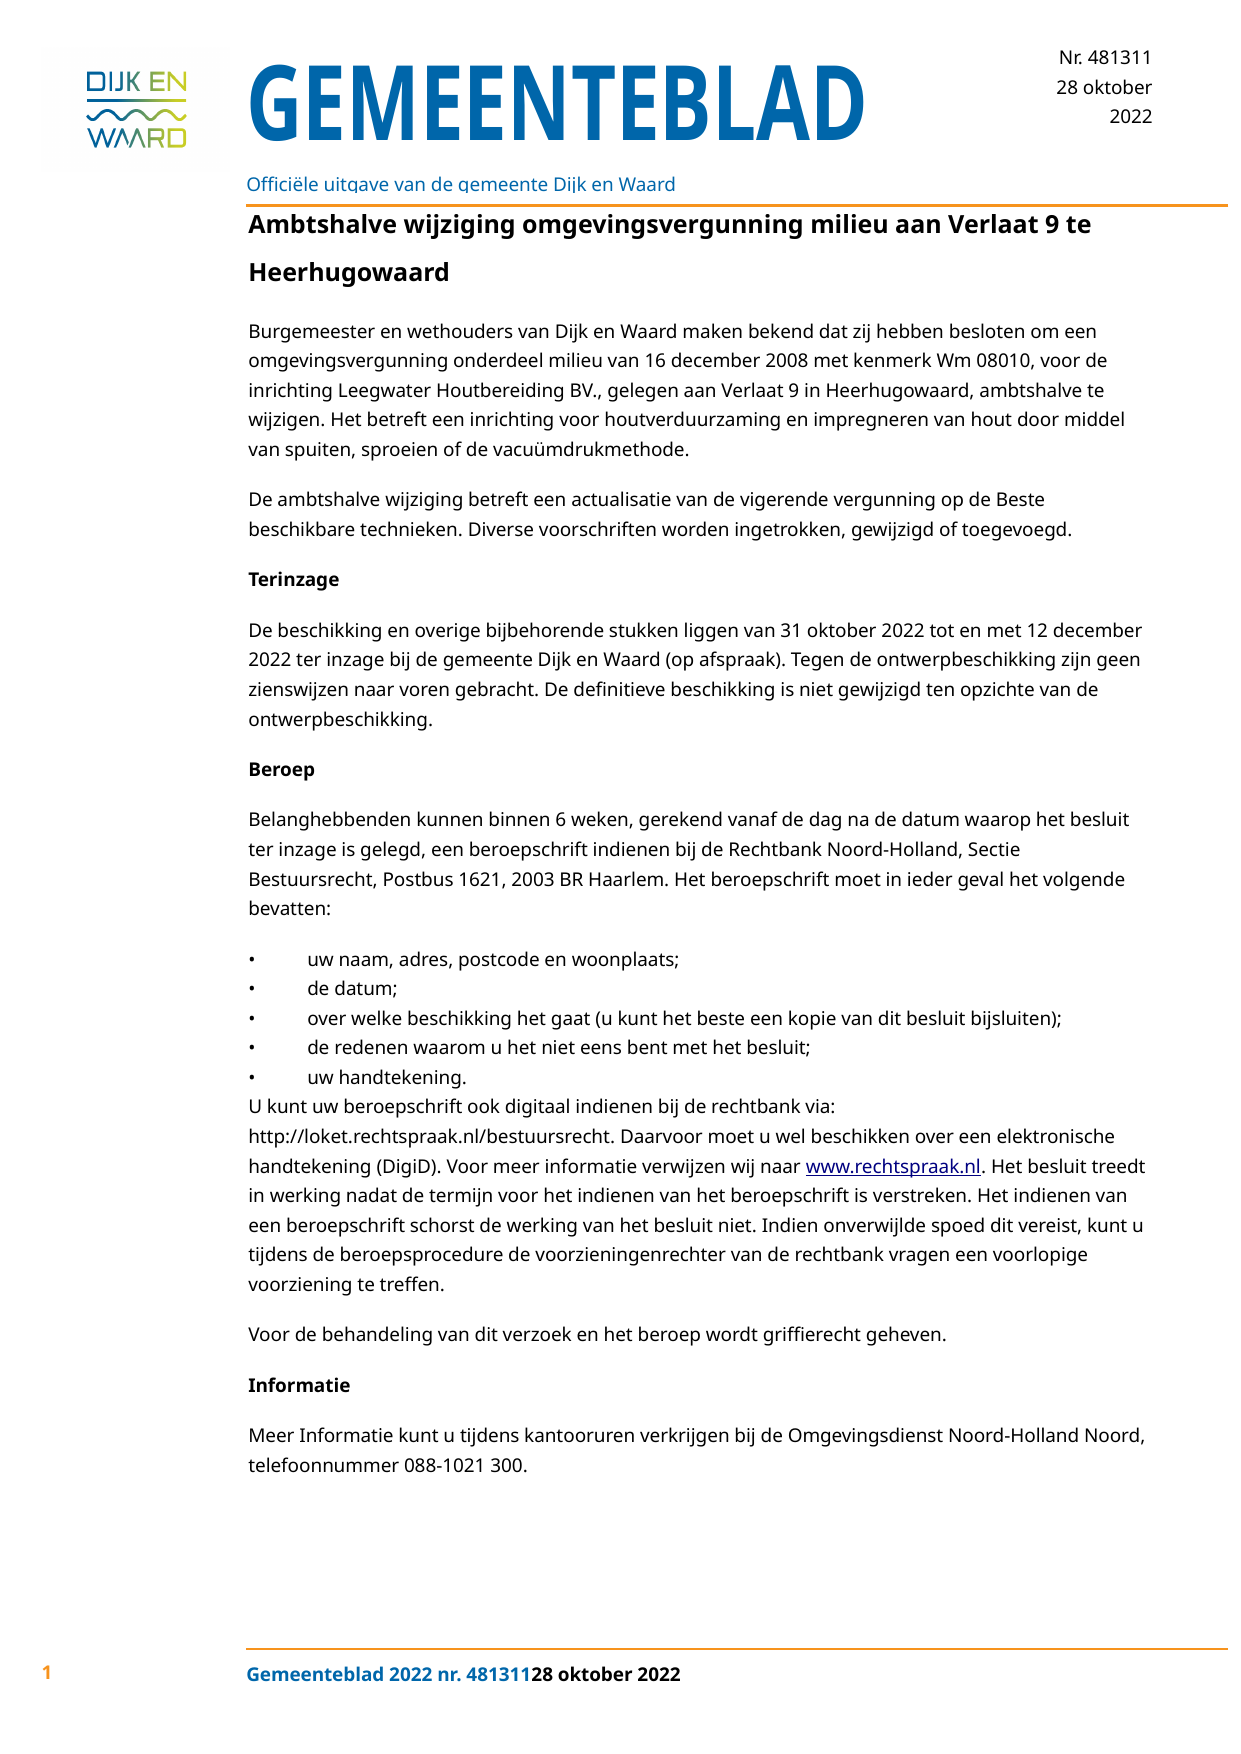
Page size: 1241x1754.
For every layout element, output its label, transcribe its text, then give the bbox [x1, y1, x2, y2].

text Voor de behandeling van dit verzoek en het beroep wordt griffierecht geheven. [248, 1322, 1152, 1347]
text Informatie [248, 1372, 1152, 1398]
list de datum; [248, 975, 1152, 1001]
list over welke beschikking het gaat (u kunt het beste een kopie van dit besluit bijsluiten); [248, 1005, 1152, 1031]
text De ambtshalve wijziging betreft een actualisatie van de vigerende vergunning op de Beste beschikbare technieken. Diverse voorschriften worden ingetrokken, gewijzigd of toegevoegd. [248, 487, 1152, 542]
list uw naam, adres, postcode en woonplaats; [248, 946, 1152, 972]
list de redenen waarom u het niet eens bent met het besluit; [248, 1034, 1152, 1060]
text Burgemeester en wethouders van Dijk en Waard maken bekend dat zij hebben besloten om een omgevingsvergunning onderdeel milieu van 16 december 2008 met kenmerk Wm 08010, voor de inrichting Leegwater Houtbereiding BV., gelegen aan Verlaat 9 in Heerhugowaard, ambtshalve te wijzigen. Het betreft een inrichting voor houtverduurzaming en impregneren van hout door middel van spuiten, sproeien of de vacuümdrukmethode. [248, 318, 1152, 462]
text Ambtshalve wijziging omgevingsvergunning milieu aan Verlaat 9 te Heerhugowaard [248, 207, 1152, 288]
text Terinzage [248, 567, 1152, 592]
list uw handtekening. [248, 1064, 1152, 1090]
text U kunt uw beroepschrift ook digitaal indienen bij de rechtbank via: http://loket.rechtspraak.nl/bestuursrecht. Daarvoor moet u wel beschikken over een elektronische handtekening (DigiD). Voor meer informatie verwijzen wij naar www.rechtspraak.nl. Het besluit treedt in werking nadat de termijn voor het indienen van het beroepschrift is verstreken. Het indienen van een beroepschrift schorst de werking van het besluit niet. Indien onverwijlde spoed dit vereist, kunt u tijdens de beroepsprocedure de voorzieningenrechter van de rechtbank vragen een voorlopige voorziening te treffen. [248, 1094, 1152, 1297]
text De beschikking en overige bijbehorende stukken liggen van 31 oktober 2022 tot en met 12 december 2022 ter inzage bij de gemeente Dijk en Waard (op afspraak). Tegen de ontwerpbeschikking zijn geen zienswijzen naar voren gebracht. De definitieve beschikking is niet gewijzigd ten opzichte van de ontwerpbeschikking. [248, 617, 1152, 732]
text Belanghebbenden kunnen binnen 6 weken, gerekend vanaf de dag na de datum waarop het besluit ter inzage is gelegd, een beroepschrift indienen bij de Rechtbank Noord-Holland, Sectie Bestuursrecht, Postbus 1621, 2003 BR Haarlem. Het beroepschrift moet in ieder geval het volgende bevatten: [248, 807, 1152, 921]
picture [41, 47, 231, 172]
text Meer Informatie kunt u tijdens kantooruren verkrijgen bij de Omgevingsdienst Noord-Holland Noord, telefoonnummer 088-1021 300. [248, 1422, 1152, 1478]
text Beroep [248, 756, 1152, 782]
